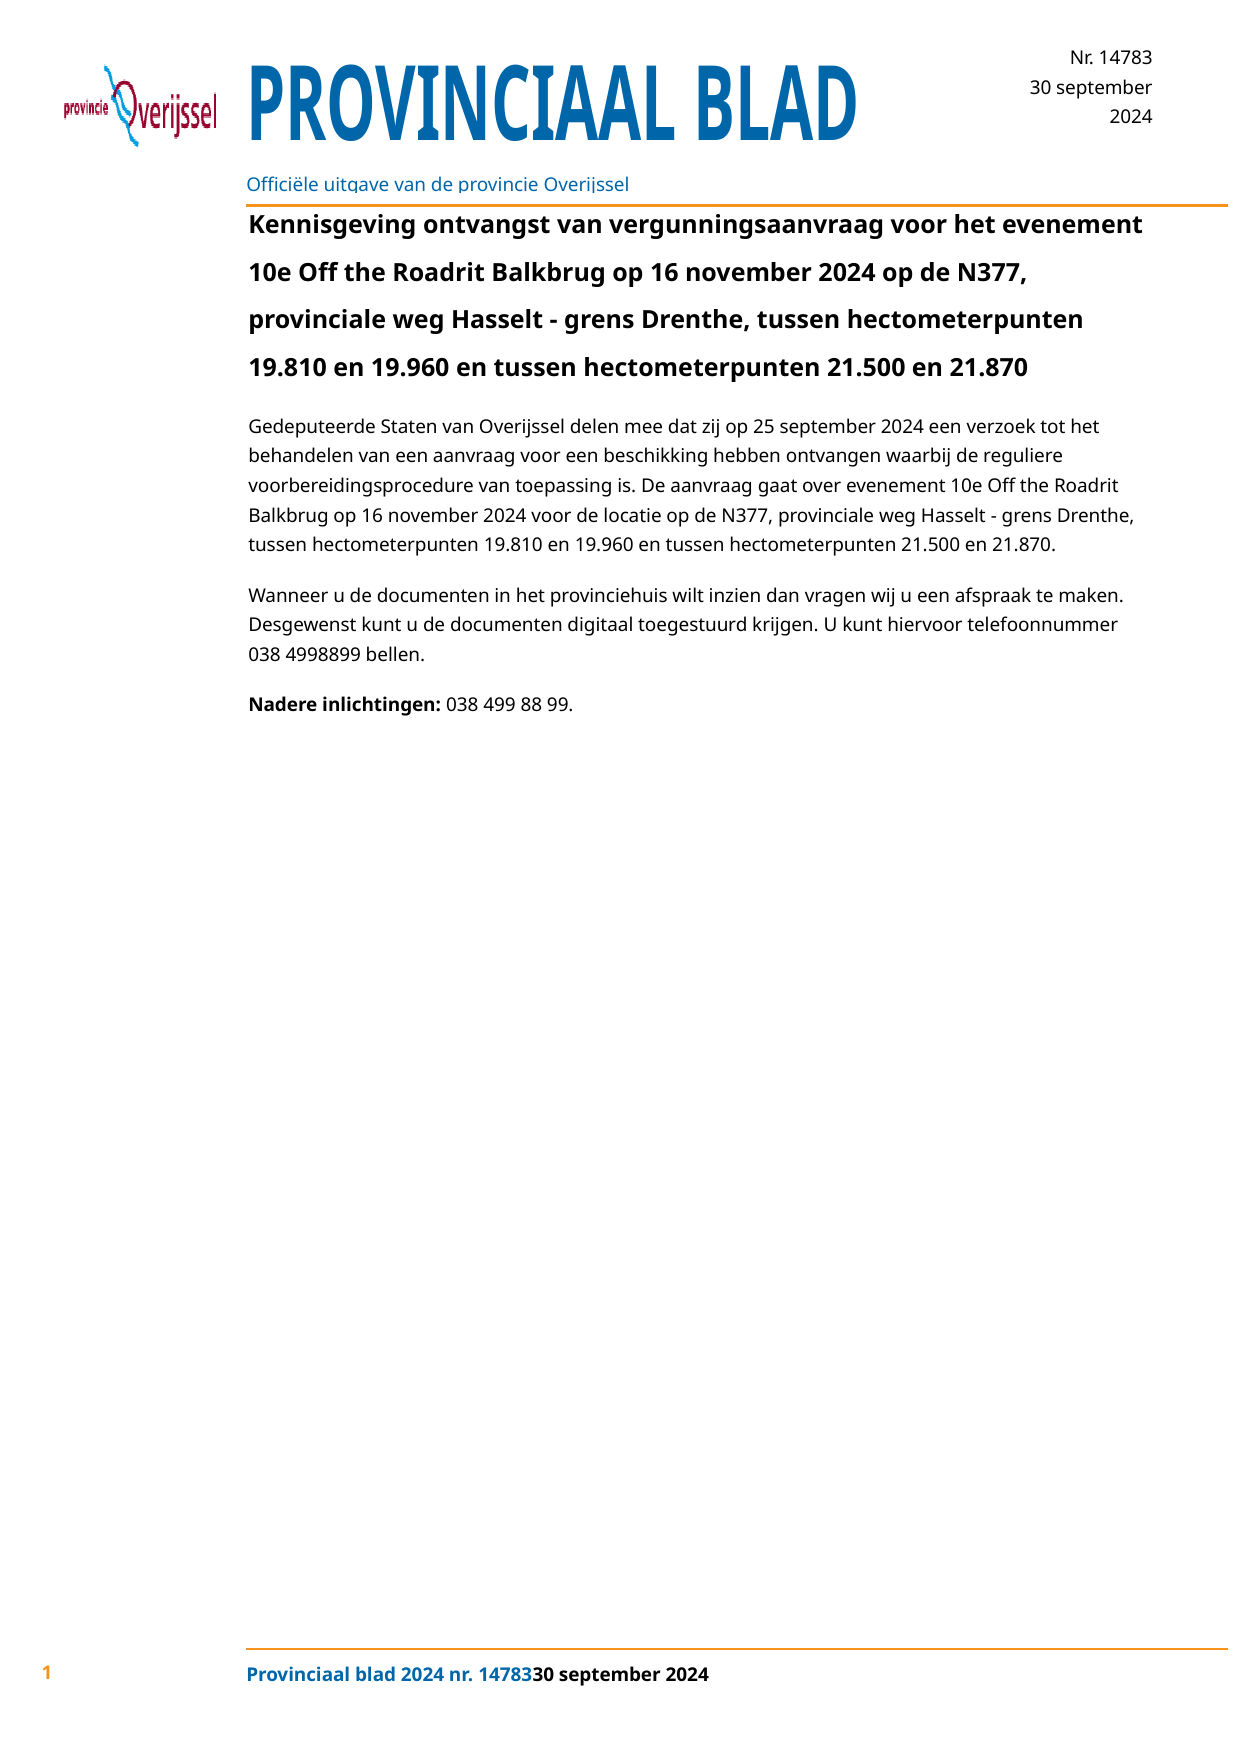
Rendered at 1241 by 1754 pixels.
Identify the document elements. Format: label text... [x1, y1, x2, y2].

text Kennisgeving ontvangst van vergunningsaanvraag voor het evenement 10e Off the Roadrit Balkbrug op 16 november 2024 op de N377, provinciale weg Hasselt - grens Drenthe, tussen hectometerpunten 19.810 en 19.960 en tussen hectometerpunten 21.500 en 21.870 [248, 207, 1152, 384]
text Nadere inlichtingen: 038 499 88 99. [248, 691, 1152, 717]
text Gedeputeerde Staten van Overijssel delen mee dat zij op 25 september 2024 een verzoek tot het behandelen van een aanvraag voor een beschikking hebben ontvangen waarbij de reguliere voorbereidingsprocedure van toepassing is. De aanvraag gaat over evenement 10e Off the Roadrit Balkbrug op 16 november 2024 voor de locatie op de N377, provinciale weg Hasselt - grens Drenthe, tussen hectometerpunten 19.810 en 19.960 en tussen hectometerpunten 21.500 en 21.870. [248, 413, 1152, 557]
picture [41, 47, 231, 172]
text Wanneer u de documenten in het provinciehuis wilt inzien dan vragen wij u een afspraak te maken. Desgewenst kunt u de documenten digitaal toegestuurd krijgen. U kunt hiervoor telefoonnummer 038 4998899 bellen. [248, 582, 1152, 667]
